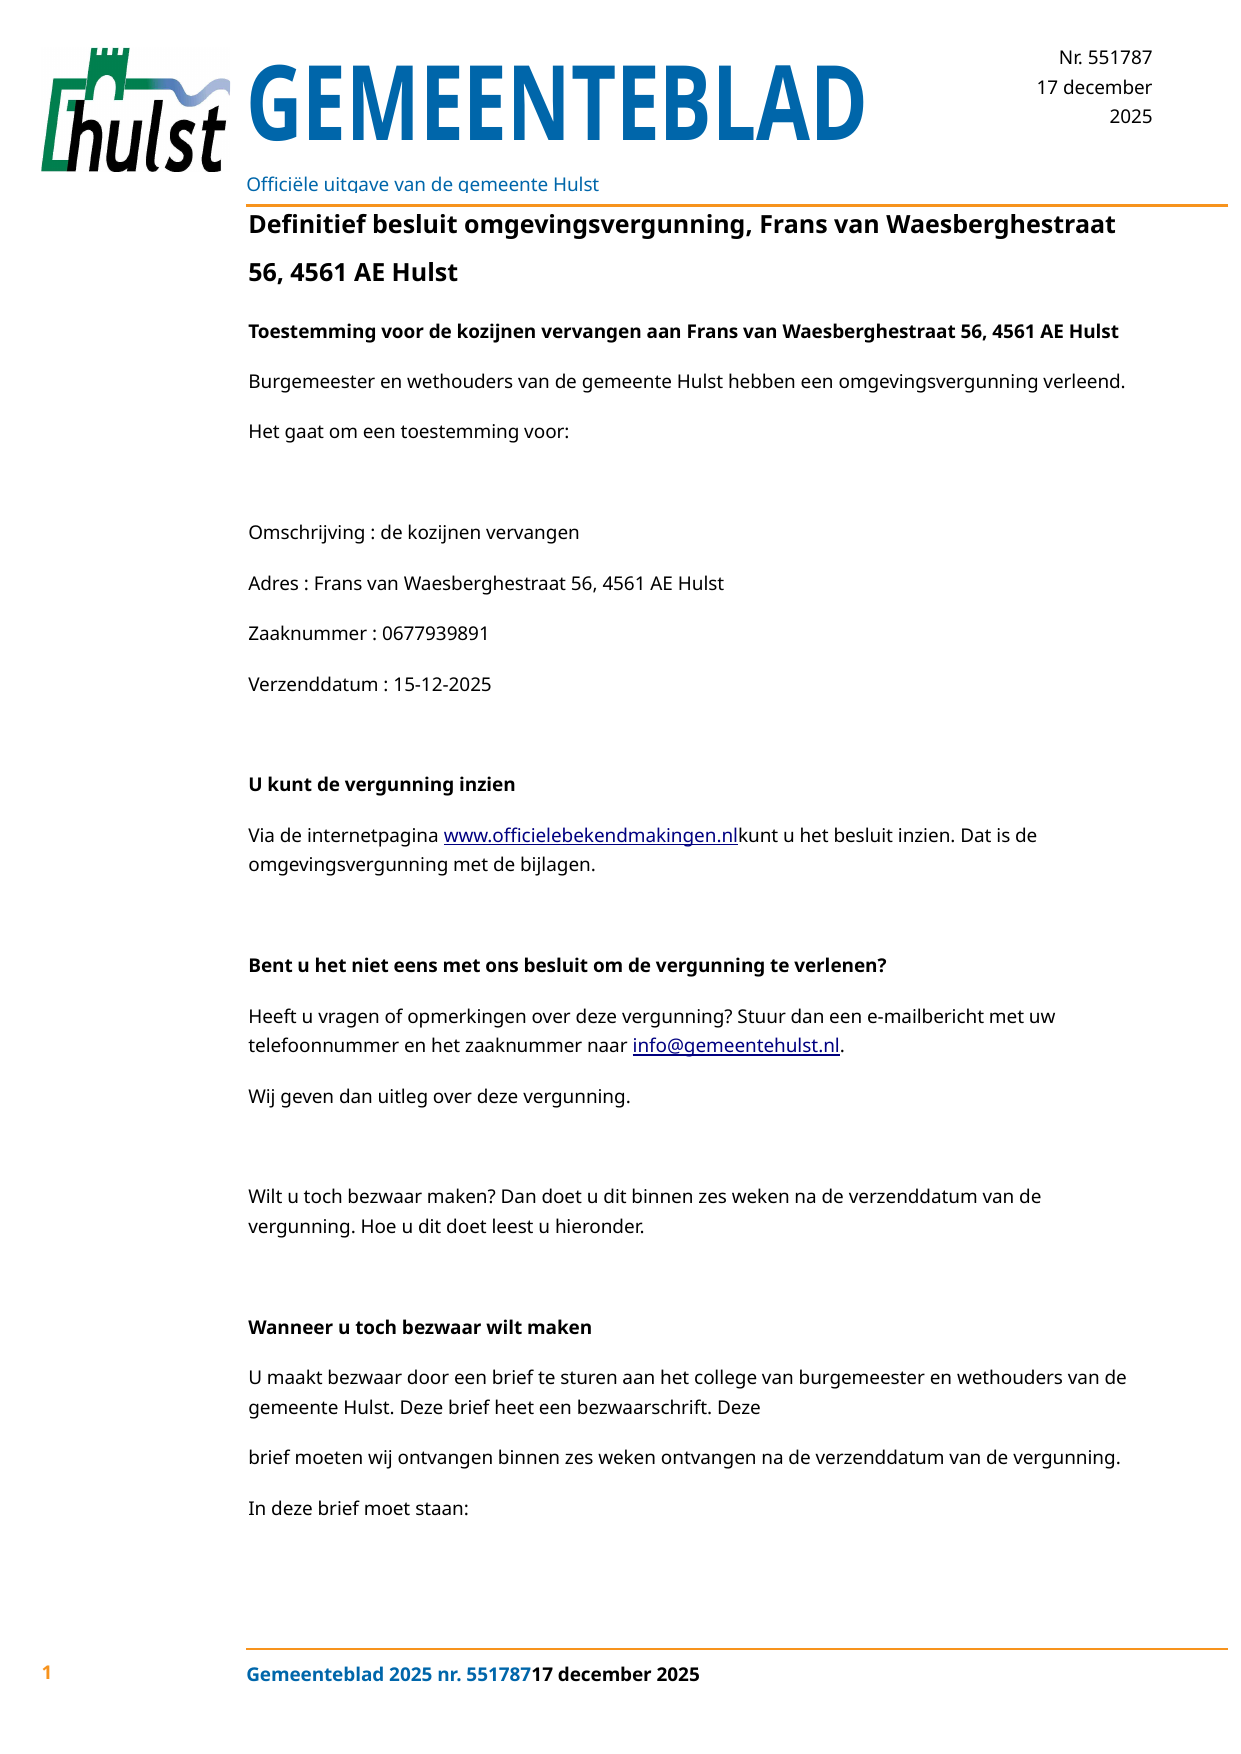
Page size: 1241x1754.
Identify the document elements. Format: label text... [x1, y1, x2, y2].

text Wilt u toch bezwaar maken? Dan doet u dit binnen zes weken na de verzenddatum van de vergunning. Hoe u dit doet leest u hieronder. [248, 1184, 1152, 1239]
text Wij geven dan uitleg over deze vergunning. [248, 1083, 1152, 1109]
text U maakt bezwaar door een brief te sturen aan het college van burgemeester en wethouders van de gemeente Hulst. Deze brief heet een bezwaarschrift. Deze [248, 1364, 1152, 1420]
text Via de internetpagina www.officielebekendmakingen.nlkunt u het besluit inzien. Dat is de omgevingsvergunning met de bijlagen. [248, 822, 1152, 877]
text Heeft u vragen of opmerkingen over deze vergunning? Stuur dan een e-mailbericht met uw telefoonnummer en het zaaknummer naar info@gemeentehulst.nl. [248, 1003, 1152, 1058]
text Omschrijving : de kozijnen vervangen [248, 519, 1152, 545]
text In deze brief moet staan: [248, 1495, 1152, 1521]
text brief moeten wij ontvangen binnen zes weken ontvangen na de verzenddatum van de vergunning. [248, 1444, 1152, 1470]
text Toestemming voor de kozijnen vervangen aan Frans van Waesberghestraat 56, 4561 AE Hulst [248, 318, 1152, 344]
picture [41, 47, 231, 172]
text Definitief besluit omgevingsvergunning, Frans van Waesberghestraat 56, 4561 AE Hulst [248, 207, 1152, 288]
text Zaaknummer : 0677939891 [248, 620, 1152, 646]
text Het gaat om een toestemming voor: [248, 419, 1152, 444]
text Burgemeester en wethouders van de gemeente Hulst hebben een omgevingsvergunning verleend. [248, 368, 1152, 394]
text Bent u het niet eens met ons besluit om de vergunning te verlenen? [248, 952, 1152, 978]
text Wanneer u toch bezwaar wilt maken [248, 1314, 1152, 1340]
text Verzenddatum : 15-12-2025 [248, 671, 1152, 697]
text Adres : Frans van Waesberghestraat 56, 4561 AE Hulst [248, 570, 1152, 596]
text U kunt de vergunning inzien [248, 772, 1152, 797]
